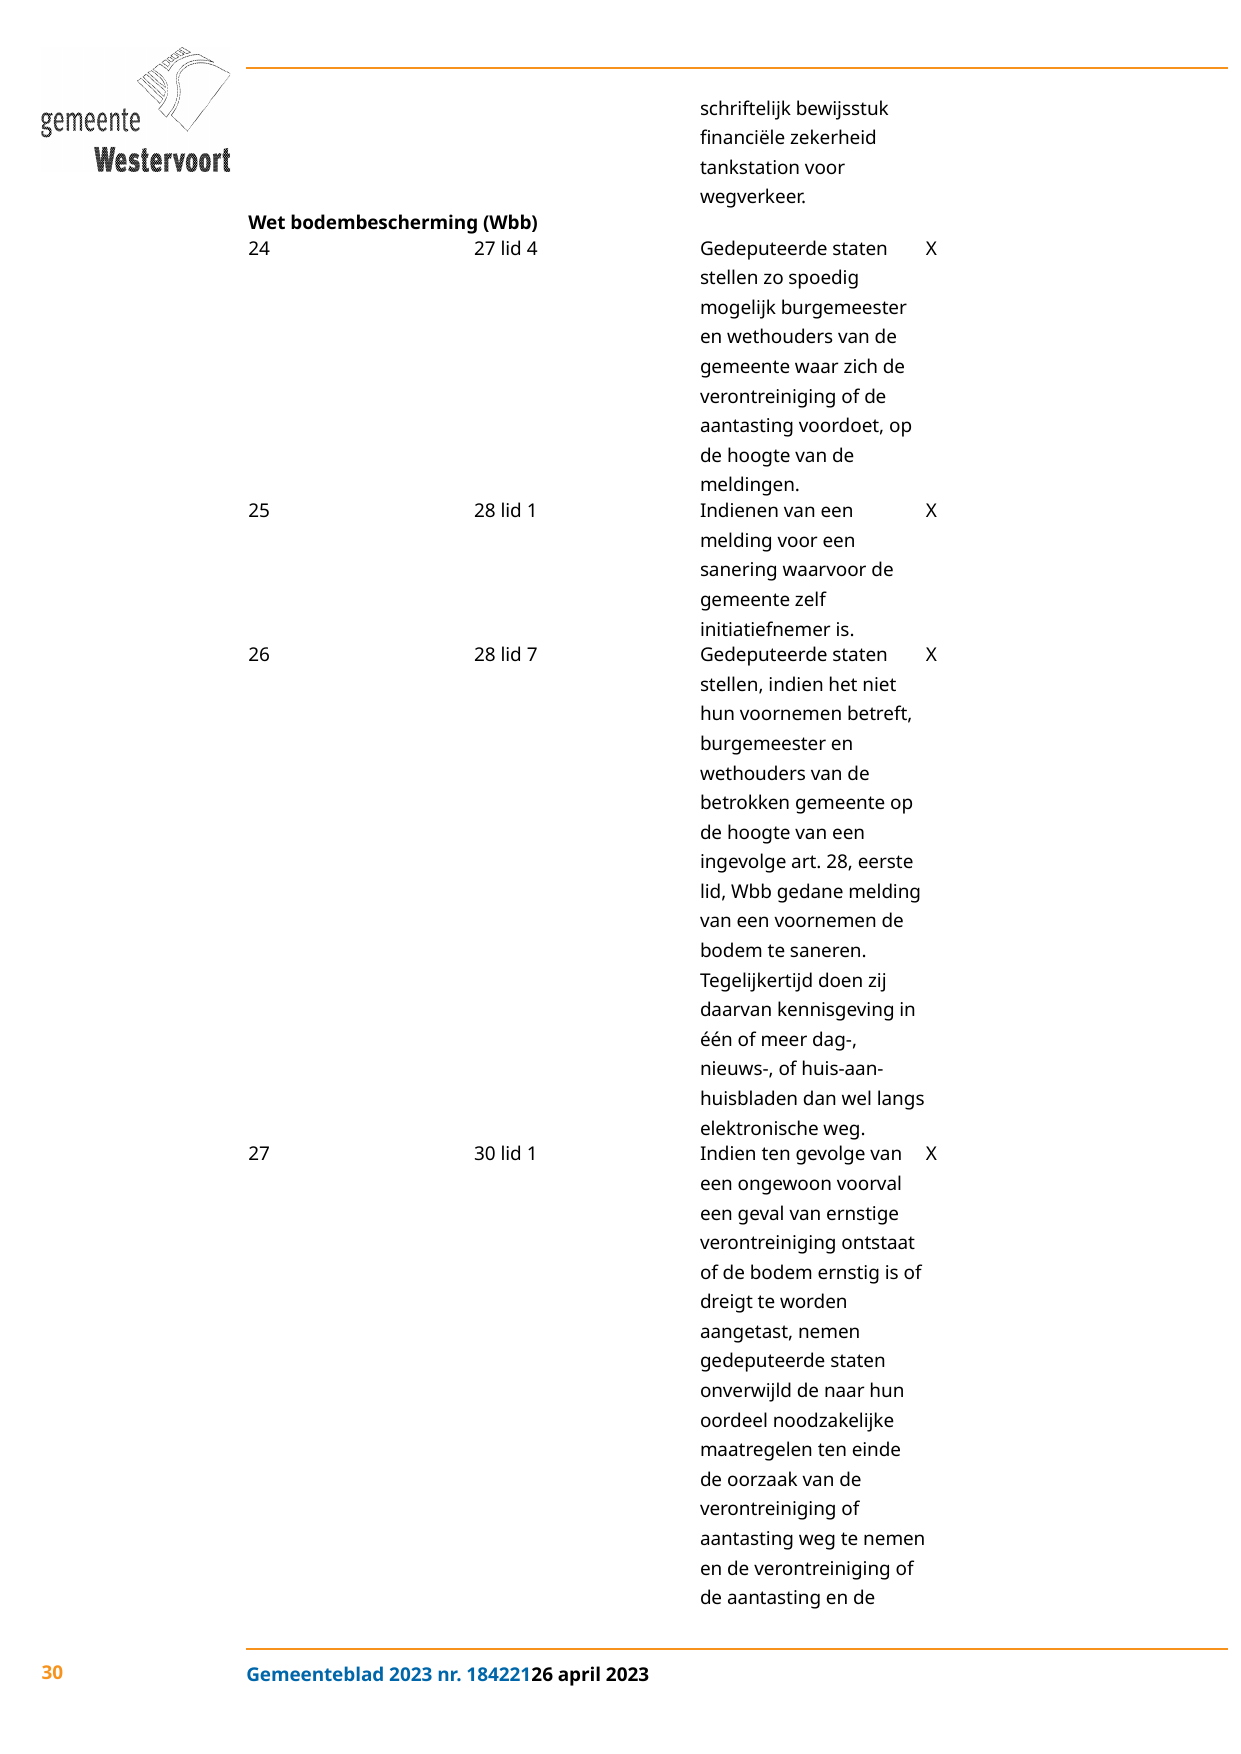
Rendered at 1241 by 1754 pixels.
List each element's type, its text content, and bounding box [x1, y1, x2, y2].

table_cell 30 lid 1 [474, 1141, 700, 1610]
table_cell 26 [248, 641, 474, 1141]
table_cell 27 [248, 1141, 474, 1610]
table_cell 24 [248, 235, 474, 497]
table_cell 28 lid 1 [474, 498, 700, 641]
table_cell Indienen van een melding voor een sanering waarvoor de gemeente zelf initiatiefnemer is. [700, 498, 926, 641]
picture [41, 47, 231, 172]
table_cell Indien ten gevolge van een ongewoon voorval een geval van ernstige verontreiniging ontstaat of de bodem ernstig is of dreigt te worden aangetast, nemen gedeputeerde staten onverwijld de naar hun oordeel noodzakelijke maatregelen ten einde de oorzaak van de verontreiniging of aantasting weg te nemen en de verontreiniging of de aantasting en de [700, 1141, 926, 1610]
table_cell X [926, 235, 1152, 497]
table_cell 27 lid 4 [474, 235, 700, 497]
table_cell [926, 95, 1152, 209]
table_cell 25 [248, 498, 474, 641]
table_cell X [926, 641, 1152, 1141]
table_cell [474, 95, 700, 209]
table_cell X [926, 498, 1152, 641]
table_cell Wet bodembescherming (Wbb) [248, 209, 1152, 235]
table_cell Gedeputeerde staten stellen zo spoedig mogelijk burgemeester en wethouders van de gemeente waar zich de verontreiniging of de aantasting voordoet, op de hoogte van de meldingen. [700, 235, 926, 497]
table_cell schriftelijk bewijsstuk financiële zekerheid tankstation voor wegverkeer. [700, 95, 926, 209]
table_cell X [926, 1141, 1152, 1610]
table_cell [248, 95, 474, 209]
table_cell 28 lid 7 [474, 641, 700, 1141]
table_cell Gedeputeerde staten stellen, indien het niet hun voornemen betreft, burgemeester en wethouders van de betrokken gemeente op de hoogte van een ingevolge art. 28, eerste lid, Wbb gedane melding van een voornemen de bodem te saneren. Tegelijkertijd doen zij daarvan kennisgeving in één of meer dag-, nieuws-, of huis-aan-huisbladen dan wel langs elektronische weg. [700, 641, 926, 1141]
